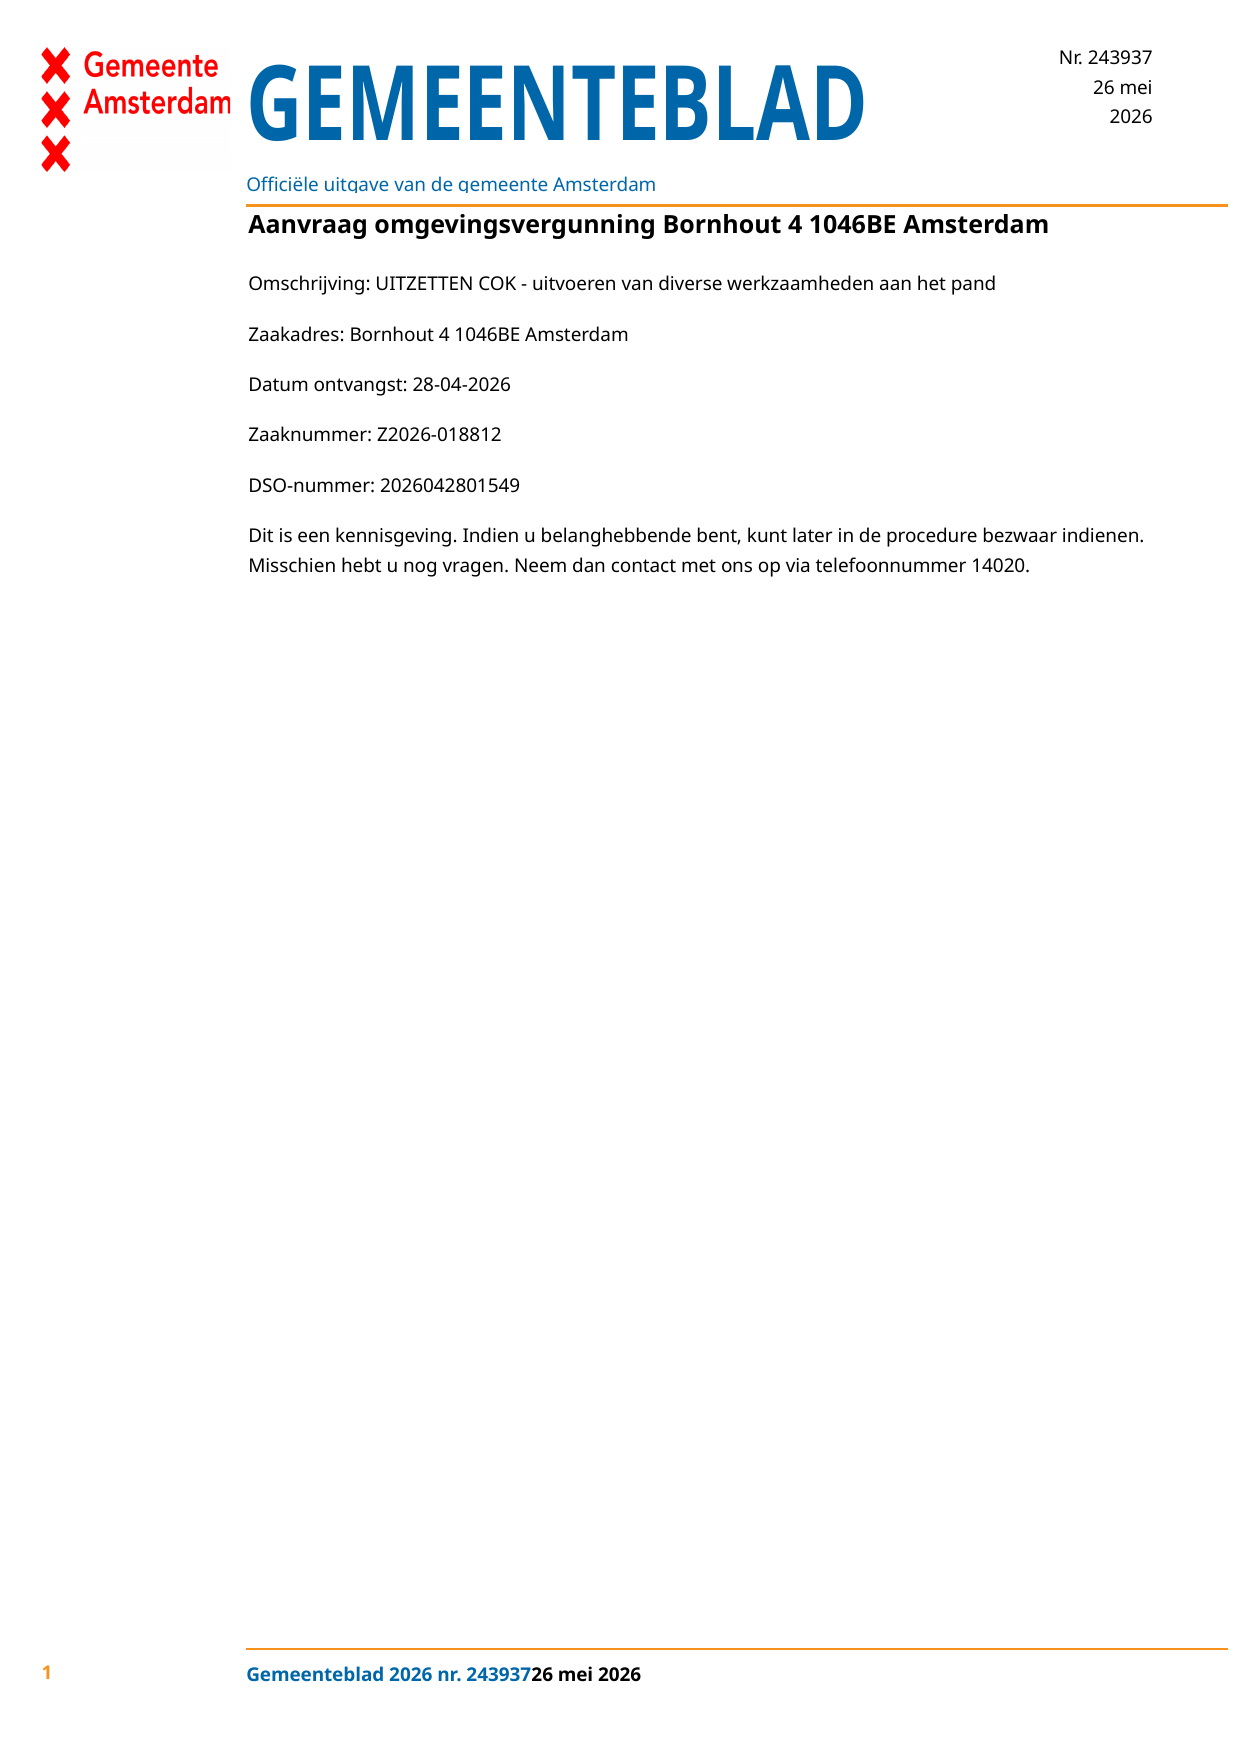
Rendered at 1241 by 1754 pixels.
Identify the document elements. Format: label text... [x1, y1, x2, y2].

picture [41, 47, 231, 172]
text Omschrijving: UITZETTEN COK - uitvoeren van diverse werkzaamheden aan het pand [248, 270, 1152, 296]
text DSO-nummer: 2026042801549 [248, 472, 1152, 498]
text Dit is een kennisgeving. Indien u belanghebbende bent, kunt later in de procedure bezwaar indienen. Misschien hebt u nog vragen. Neem dan contact met ons op via telefoonnummer 14020. [248, 522, 1152, 578]
text Zaaknummer: Z2026-018812 [248, 422, 1152, 447]
text Zaakadres: Bornhout 4 1046BE Amsterdam [248, 321, 1152, 346]
text Datum ontvangst: 28-04-2026 [248, 371, 1152, 397]
text Aanvraag omgevingsvergunning Bornhout 4 1046BE Amsterdam [248, 207, 1152, 241]
